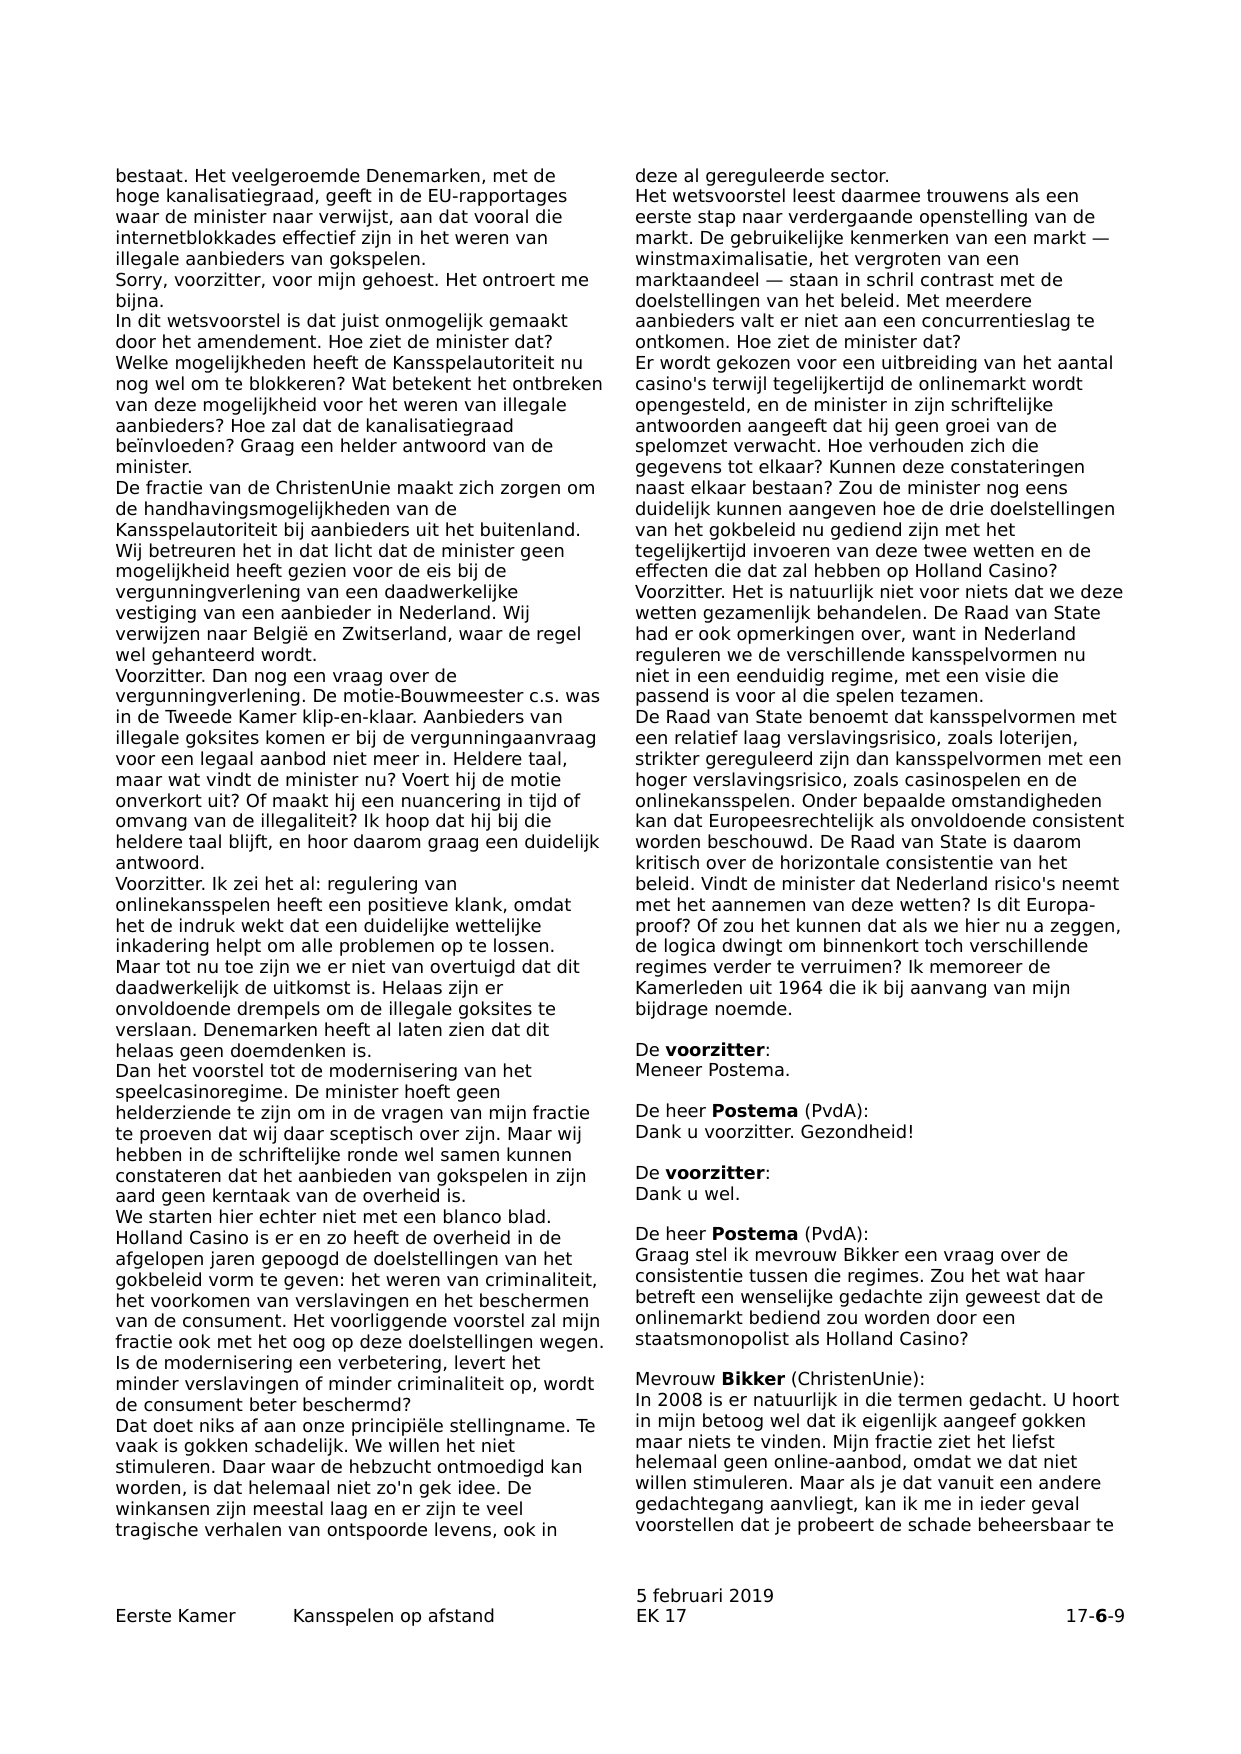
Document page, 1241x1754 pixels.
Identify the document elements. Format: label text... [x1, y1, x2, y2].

text In 2008 is er natuurlijk in die termen gedacht. U hoort in mijn betoog wel dat ik eigenlijk aangeef gokken maar niets te vinden. Mijn fractie ziet het liefst helemaal geen online-aanbod, omdat we dat niet willen stimuleren. Maar als je dat vanuit een andere gedachtegang aanvliegt, kan ik me in ieder geval voorstellen dat je probeert de schade beheersbaar te [635, 1390, 1125, 1536]
text Dan het voorstel tot de modernisering van het speelcasinoregime. De minister hoeft geen helderziende te zijn om in de vragen van mijn fractie te proeven dat wij daar sceptisch over zijn. Maar wij hebben in de schriftelijke ronde wel samen kunnen constateren dat het aanbieden van gokspelen in zijn aard geen kerntaak van de overheid is. [115, 1061, 605, 1207]
text Het wetsvoorstel leest daarmee trouwens als een eerste stap naar verdergaande openstelling van de markt. De gebruikelijke kenmerken van een markt — winstmaximalisatie, het vergroten van een marktaandeel — staan in schril contrast met de doelstellingen van het beleid. Met meerdere aanbieders valt er niet aan een concurrentieslag te ontkomen. Hoe ziet de minister dat? [635, 186, 1125, 353]
text Voorzitter. Het is natuurlijk niet voor niets dat we deze wetten gezamenlijk behandelen. De Raad van State had er ook opmerkingen over, want in Nederland reguleren we de verschillende kansspelvormen nu niet in een eenduidig regime, met een visie die passend is voor al die spelen tezamen. [635, 582, 1125, 707]
text Mevrouw Bikker (ChristenUnie): [635, 1369, 1125, 1390]
text Meneer Postema. [635, 1060, 1125, 1081]
text In dit wetsvoorstel is dat juist onmogelijk gemaakt door het amendement. Hoe ziet de minister dat? Welke mogelijkheden heeft de Kansspelautoriteit nu nog wel om te blokkeren? Wat betekent het ontbreken van deze mogelijkheid voor het weren van illegale aanbieders? Hoe zal dat de kanalisatiegraad beïnvloeden? Graag een helder antwoord van de minister. [115, 311, 605, 478]
text De fractie van de ChristenUnie maakt zich zorgen om de handhavingsmogelijkheden van de Kansspelautoriteit bij aanbieders uit het buitenland. Wij betreuren het in dat licht dat de minister geen mogelijkheid heeft gezien voor de eis bij de vergunningverlening van een daadwerkelijke vestiging van een aanbieder in Nederland. Wij verwijzen naar België en Zwitserland, waar de regel wel gehanteerd wordt. [115, 478, 605, 665]
text Dank u voorzitter. Gezondheid! [635, 1122, 1125, 1143]
text De Raad van State benoemt dat kansspelvormen met een relatief laag verslavingsrisico, zoals loterijen, strikter gereguleerd zijn dan kansspelvormen met een hoger verslavingsrisico, zoals casinospelen en de onlinekansspelen. Onder bepaalde omstandigheden kan dat Europeesrechtelijk als onvoldoende consistent worden beschouwd. De Raad van State is daarom kritisch over de horizontale consistentie van het beleid. Vindt de minister dat Nederland risico's neemt met het aannemen van deze wetten? Is dit Europa-proof? Of zou het kunnen dat als we hier nu a zeggen, de logica dwingt om binnenkort toch verschillende regimes verder te verruimen? Ik memoreer de Kamerleden uit 1964 die ik bij aanvang van mijn bijdrage noemde. [635, 707, 1125, 1019]
text Graag stel ik mevrouw Bikker een vraag over de consistentie tussen die regimes. Zou het wat haar betreft een wenselijke gedachte zijn geweest dat de onlinemarkt bediend zou worden door een staatsmonopolist als Holland Casino? [635, 1245, 1125, 1349]
text bestaat. Het veelgeroemde Denemarken, met de hoge kanalisatiegraad, geeft in de EU-rapportages waar de minister naar verwijst, aan dat vooral die internetblokkades effectief zijn in het weren van illegale aanbieders van gokspelen. [115, 165, 605, 269]
text Dat doet niks af aan onze principiële stellingname. Te vaak is gokken schadelijk. We willen het niet stimuleren. Daar waar de hebzucht ontmoedigd kan worden, is dat helemaal niet zo'n gek idee. De winkansen zijn meestal laag en er zijn te veel tragische verhalen van ontspoorde levens, ook in [115, 1415, 605, 1540]
text Voorzitter. Ik zei het al: regulering van onlinekansspelen heeft een positieve klank, omdat het de indruk wekt dat een duidelijke wettelijke inkadering helpt om alle problemen op te lossen. Maar tot nu toe zijn we er niet van overtuigd dat dit daadwerkelijk de uitkomst is. Helaas zijn er onvoldoende drempels om de illegale goksites te verslaan. Denemarken heeft al laten zien dat dit helaas geen doemdenken is. [115, 874, 605, 1061]
text deze al gereguleerde sector. [635, 165, 1125, 186]
text Dank u wel. [635, 1183, 1125, 1204]
text Sorry, voorzitter, voor mijn gehoest. Het ontroert me bijna. [115, 269, 605, 311]
text De voorzitter: [635, 1163, 1125, 1183]
text Voorzitter. Dan nog een vraag over de vergunningverlening. De motie-Bouwmeester c.s. was in de Tweede Kamer klip-en-klaar. Aanbieders van illegale goksites komen er bij de vergunningaanvraag voor een legaal aanbod niet meer in. Heldere taal, maar wat vindt de minister nu? Voert hij de motie onverkort uit? Of maakt hij een nuancering in tijd of omvang van de illegaliteit? Ik hoop dat hij bij die heldere taal blijft, en hoor daarom graag een duidelijk antwoord. [115, 665, 605, 874]
text De heer Postema (PvdA): [635, 1101, 1125, 1122]
text We starten hier echter niet met een blanco blad. Holland Casino is er en zo heeft de overheid in de afgelopen jaren gepoogd de doelstellingen van het gokbeleid vorm te geven: het weren van criminaliteit, het voorkomen van verslavingen en het beschermen van de consument. Het voorliggende voorstel zal mijn fractie ook met het oog op deze doelstellingen wegen. Is de modernisering een verbetering, levert het minder verslavingen of minder criminaliteit op, wordt de consument beter beschermd? [115, 1207, 605, 1415]
text Er wordt gekozen voor een uitbreiding van het aantal casino's terwijl tegelijkertijd de onlinemarkt wordt opengesteld, en de minister in zijn schriftelijke antwoorden aangeeft dat hij geen groei van de spelomzet verwacht. Hoe verhouden zich die gegevens tot elkaar? Kunnen deze constateringen naast elkaar bestaan? Zou de minister nog eens duidelijk kunnen aangeven hoe de drie doelstellingen van het gokbeleid nu gediend zijn met het tegelijkertijd invoeren van deze twee wetten en de effecten die dat zal hebben op Holland Casino? [635, 353, 1125, 582]
text De heer Postema (PvdA): [635, 1224, 1125, 1245]
text De voorzitter: [635, 1039, 1125, 1060]
